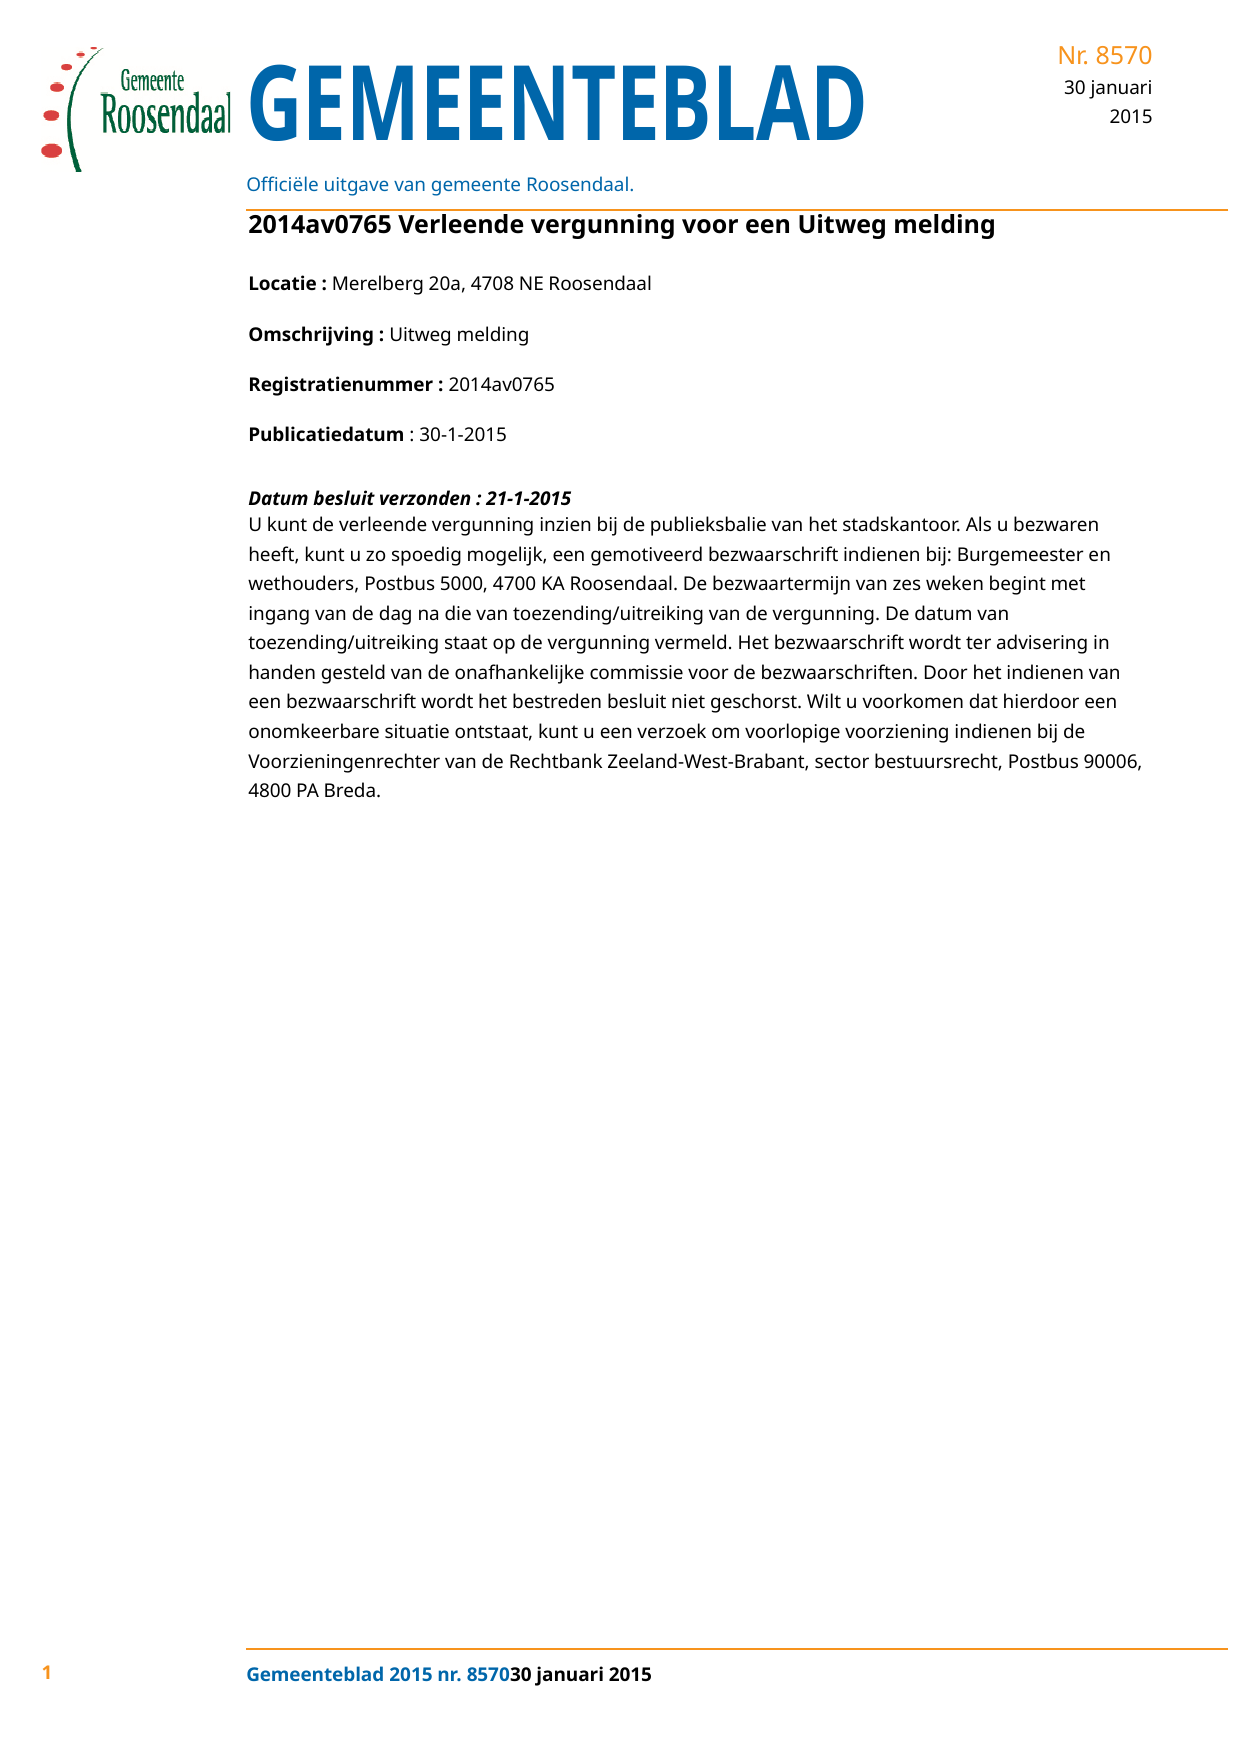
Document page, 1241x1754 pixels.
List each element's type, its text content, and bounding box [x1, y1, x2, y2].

picture [41, 47, 231, 172]
text Omschrijving : Uitweg melding [248, 321, 1152, 346]
text Registratienummer : 2014av0765 [248, 371, 1152, 397]
text Datum besluit verzonden : 21-1-2015 [248, 486, 1152, 511]
text Publicatiedatum : 30-1-2015 [248, 422, 1152, 447]
text 2014av0765 Verleende vergunning voor een Uitweg melding [248, 211, 1152, 241]
text Locatie : Merelberg 20a, 4708 NE Roosendaal [248, 270, 1152, 296]
text U kunt de verleende vergunning inzien bij de publieksbalie van het stadskantoor. Als u bezwaren heeft, kunt u zo spoedig mogelijk, een gemotiveerd bezwaarschrift indienen bij: Burgemeester en wethouders, Postbus 5000, 4700 KA Roosendaal. De bezwaartermijn van zes weken begint met ingang van de dag na die van toezending/uitreiking van de vergunning. De datum van toezending/uitreiking staat op de vergunning vermeld. Het bezwaarschrift wordt ter advisering in handen gesteld van de onafhankelijke commissie voor de bezwaarschriften. Door het indienen van een bezwaarschrift wordt het bestreden besluit niet geschorst. Wilt u voorkomen dat hierdoor een onomkeerbare situatie ontstaat, kunt u een verzoek om voorlopige voorziening indienen bij de Voorzieningenrechter van de Rechtbank Zeeland-West-Brabant, sector bestuursrecht, Postbus 90006, 4800 PA Breda. [248, 511, 1152, 803]
